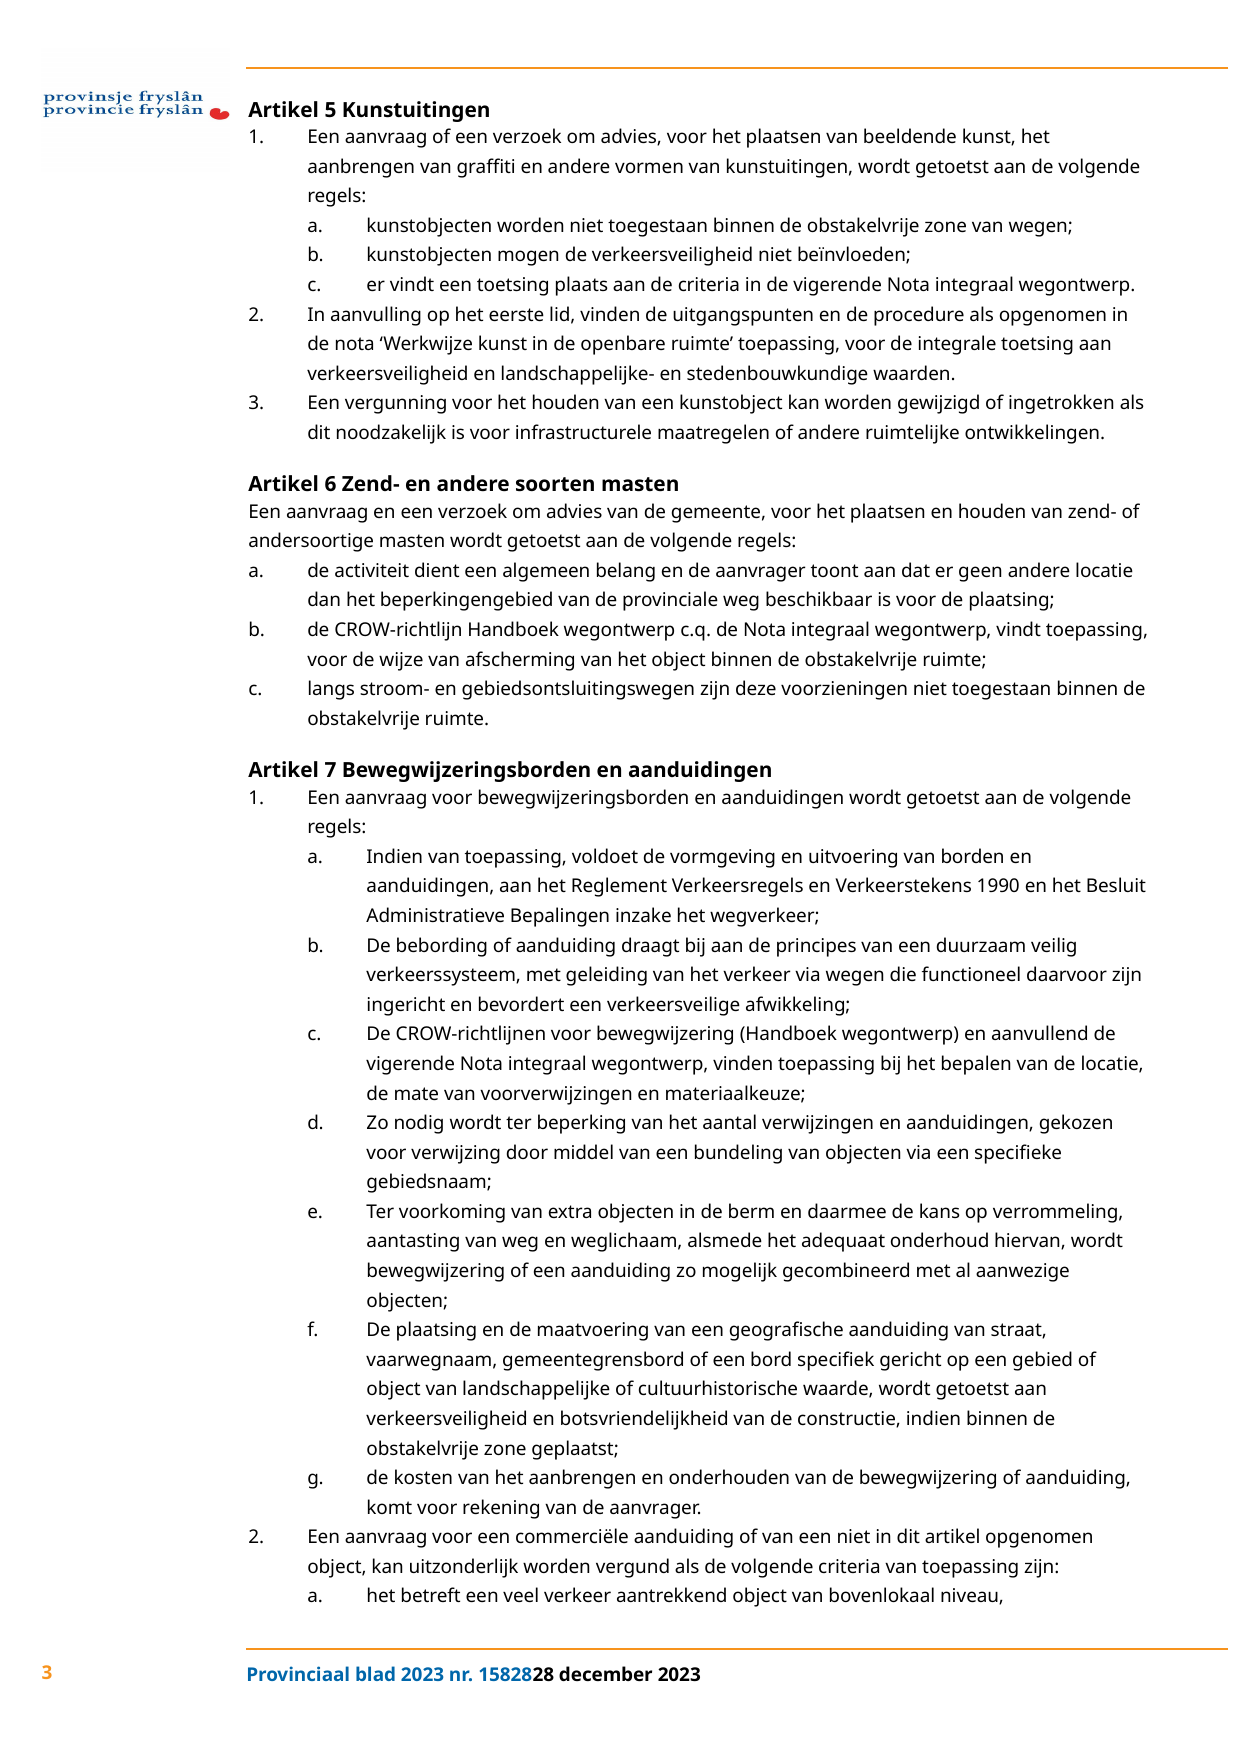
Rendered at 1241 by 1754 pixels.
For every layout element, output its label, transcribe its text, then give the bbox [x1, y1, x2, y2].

list de kosten van het aanbrengen en onderhouden van de bewegwijzering of aanduiding, komt voor rekening van de aanvrager. [307, 1464, 1152, 1519]
list langs stroom- en gebiedsontsluitingswegen zijn deze voorzieningen niet toegestaan binnen de obstakelvrije ruimte. [248, 675, 1152, 731]
list het betreft een veel verkeer aantrekkend object van bovenlokaal niveau, [307, 1583, 1152, 1608]
list Indien van toepassing, voldoet de vormgeving en uitvoering van borden en aanduidingen, aan het Reglement Verkeersregels en Verkeerstekens 1990 en het Besluit Administratieve Bepalingen inzake het wegverkeer; [307, 843, 1152, 928]
list Een aanvraag voor een commerciële aanduiding of van een niet in dit artikel opgenomen object, kan uitzonderlijk worden vergund als de volgende criteria van toepassing zijn: [248, 1523, 1152, 1579]
list Zo nodig wordt ter beperking van het aantal verwijzingen en aanduidingen, gekozen voor verwijzing door middel van een bundeling van objecten via een specifieke gebiedsnaam; [307, 1109, 1152, 1194]
list Een aanvraag voor bewegwijzeringsborden en aanduidingen wordt getoetst aan de volgende regels: [248, 784, 1152, 839]
text Artikel 7 Bewegwijzeringsborden en aanduidingen [248, 755, 1152, 784]
list de activiteit dient een algemeen belang en de aanvrager toont aan dat er geen andere locatie dan het beperkingengebied van de provinciale weg beschikbaar is voor de plaatsing; [248, 557, 1152, 612]
text Een aanvraag en een verzoek om advies van de gemeente, voor het plaatsen en houden van zend- of andersoortige masten wordt getoetst aan de volgende regels: [248, 498, 1152, 553]
list de CROW-richtlijn Handboek wegontwerp c.q. de Nota integraal wegontwerp, vindt toepassing, voor de wijze van afscherming van het object binnen de obstakelvrije ruimte; [248, 616, 1152, 672]
list Een vergunning voor het houden van een kunstobject kan worden gewijzigd of ingetrokken als dit noodzakelijk is voor infrastructurele maatregelen of andere ruimtelijke ontwikkelingen. [248, 389, 1152, 445]
list De plaatsing en de maatvoering van een geografische aanduiding van straat, vaarwegnaam, gemeentegrensbord of een bord specifiek gericht op een gebied of object van landschappelijke of cultuurhistorische waarde, wordt getoetst aan verkeersveiligheid en botsvriendelijkheid van de constructie, indien binnen de obstakelvrije zone geplaatst; [307, 1316, 1152, 1460]
list kunstobjecten mogen de verkeersveiligheid niet beïnvloeden; [307, 242, 1152, 267]
list kunstobjecten worden niet toegestaan binnen de obstakelvrije zone van wegen; [307, 212, 1152, 238]
list De CROW-richtlijnen voor bewegwijzering (Handboek wegontwerp) en aanvullend de vigerende Nota integraal wegontwerp, vinden toepassing bij het bepalen van de locatie, de mate van voorverwijzingen en materiaalkeuze; [307, 1021, 1152, 1105]
list Een aanvraag of een verzoek om advies, voor het plaatsen van beeldende kunst, het aanbrengen van graffiti en andere vormen van kunstuitingen, wordt getoetst aan de volgende regels: [248, 123, 1152, 208]
list Ter voorkoming van extra objecten in de berm en daarmee de kans op verrommeling, aantasting van weg en weglichaam, alsmede het adequaat onderhoud hiervan, wordt bewegwijzering of een aanduiding zo mogelijk gecombineerd met al aanwezige objecten; [307, 1198, 1152, 1312]
list er vindt een toetsing plaats aan de criteria in de vigerende Nota integraal wegontwerp. [307, 271, 1152, 297]
list In aanvulling op het eerste lid, vinden de uitgangspunten en de procedure als opgenomen in de nota ‘Werkwijze kunst in de openbare ruimte’ toepassing, voor de integrale toetsing aan verkeersveiligheid en landschappelijke- en stedenbouwkundige waarden. [248, 301, 1152, 386]
picture [41, 47, 231, 172]
list De bebording of aanduiding draagt bij aan de principes van een duurzaam veilig verkeerssysteem, met geleiding van het verkeer via wegen die functioneel daarvoor zijn ingericht en bevordert een verkeersveilige afwikkeling; [307, 932, 1152, 1017]
text Artikel 6 Zend- en andere soorten masten [248, 469, 1152, 498]
text Artikel 5 Kunstuitingen [248, 95, 1152, 123]
